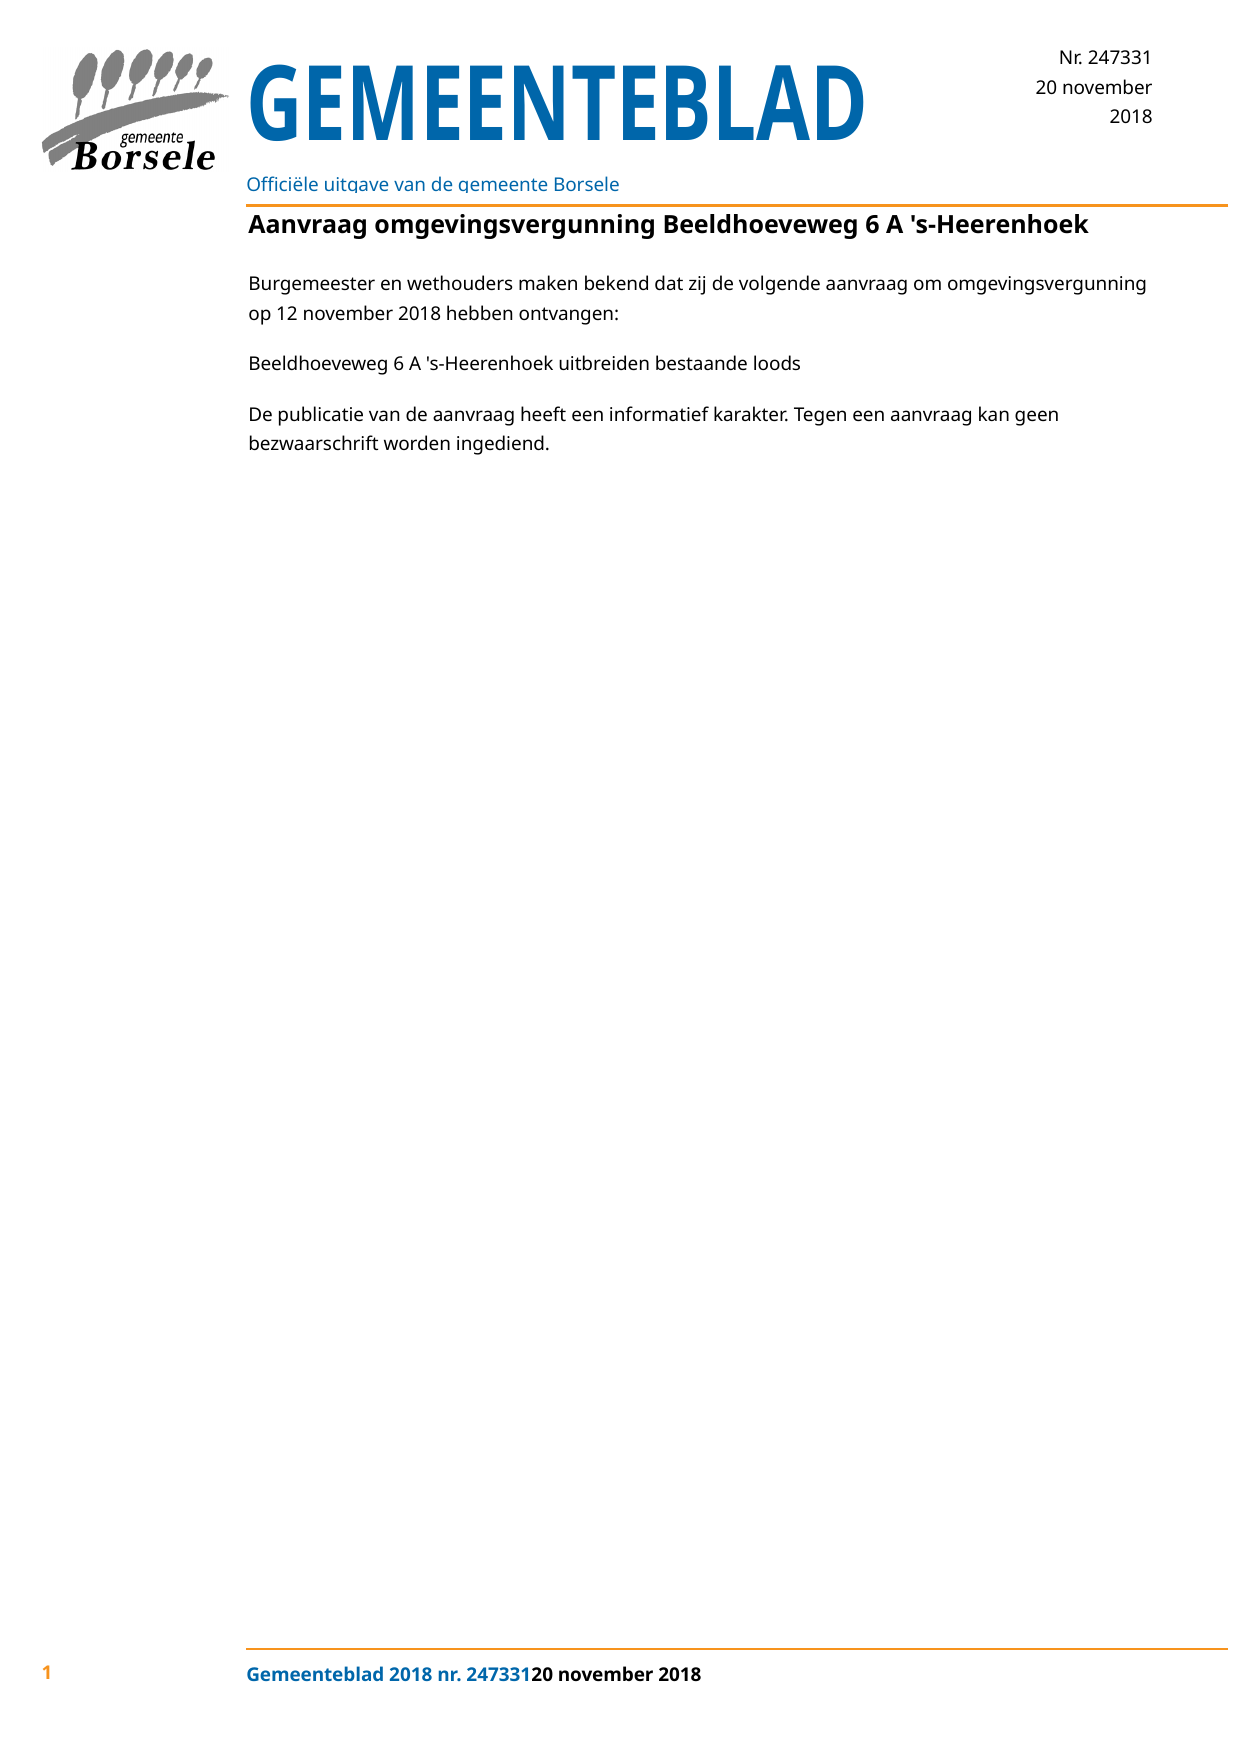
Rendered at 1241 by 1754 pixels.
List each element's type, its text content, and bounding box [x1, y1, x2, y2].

text Burgemeester en wethouders maken bekend dat zij de volgende aanvraag om omgevingsvergunning op 12 november 2018 hebben ontvangen: [248, 270, 1152, 326]
text Beeldhoeveweg 6 A 's-Heerenhoek uitbreiden bestaande loods [248, 350, 1152, 376]
text De publicatie van de aanvraag heeft een informatief karakter. Tegen een aanvraag kan geen bezwaarschrift worden ingediend. [248, 401, 1152, 456]
text Aanvraag omgevingsvergunning Beeldhoeveweg 6 A 's-Heerenhoek [248, 207, 1152, 241]
picture [41, 47, 231, 172]
